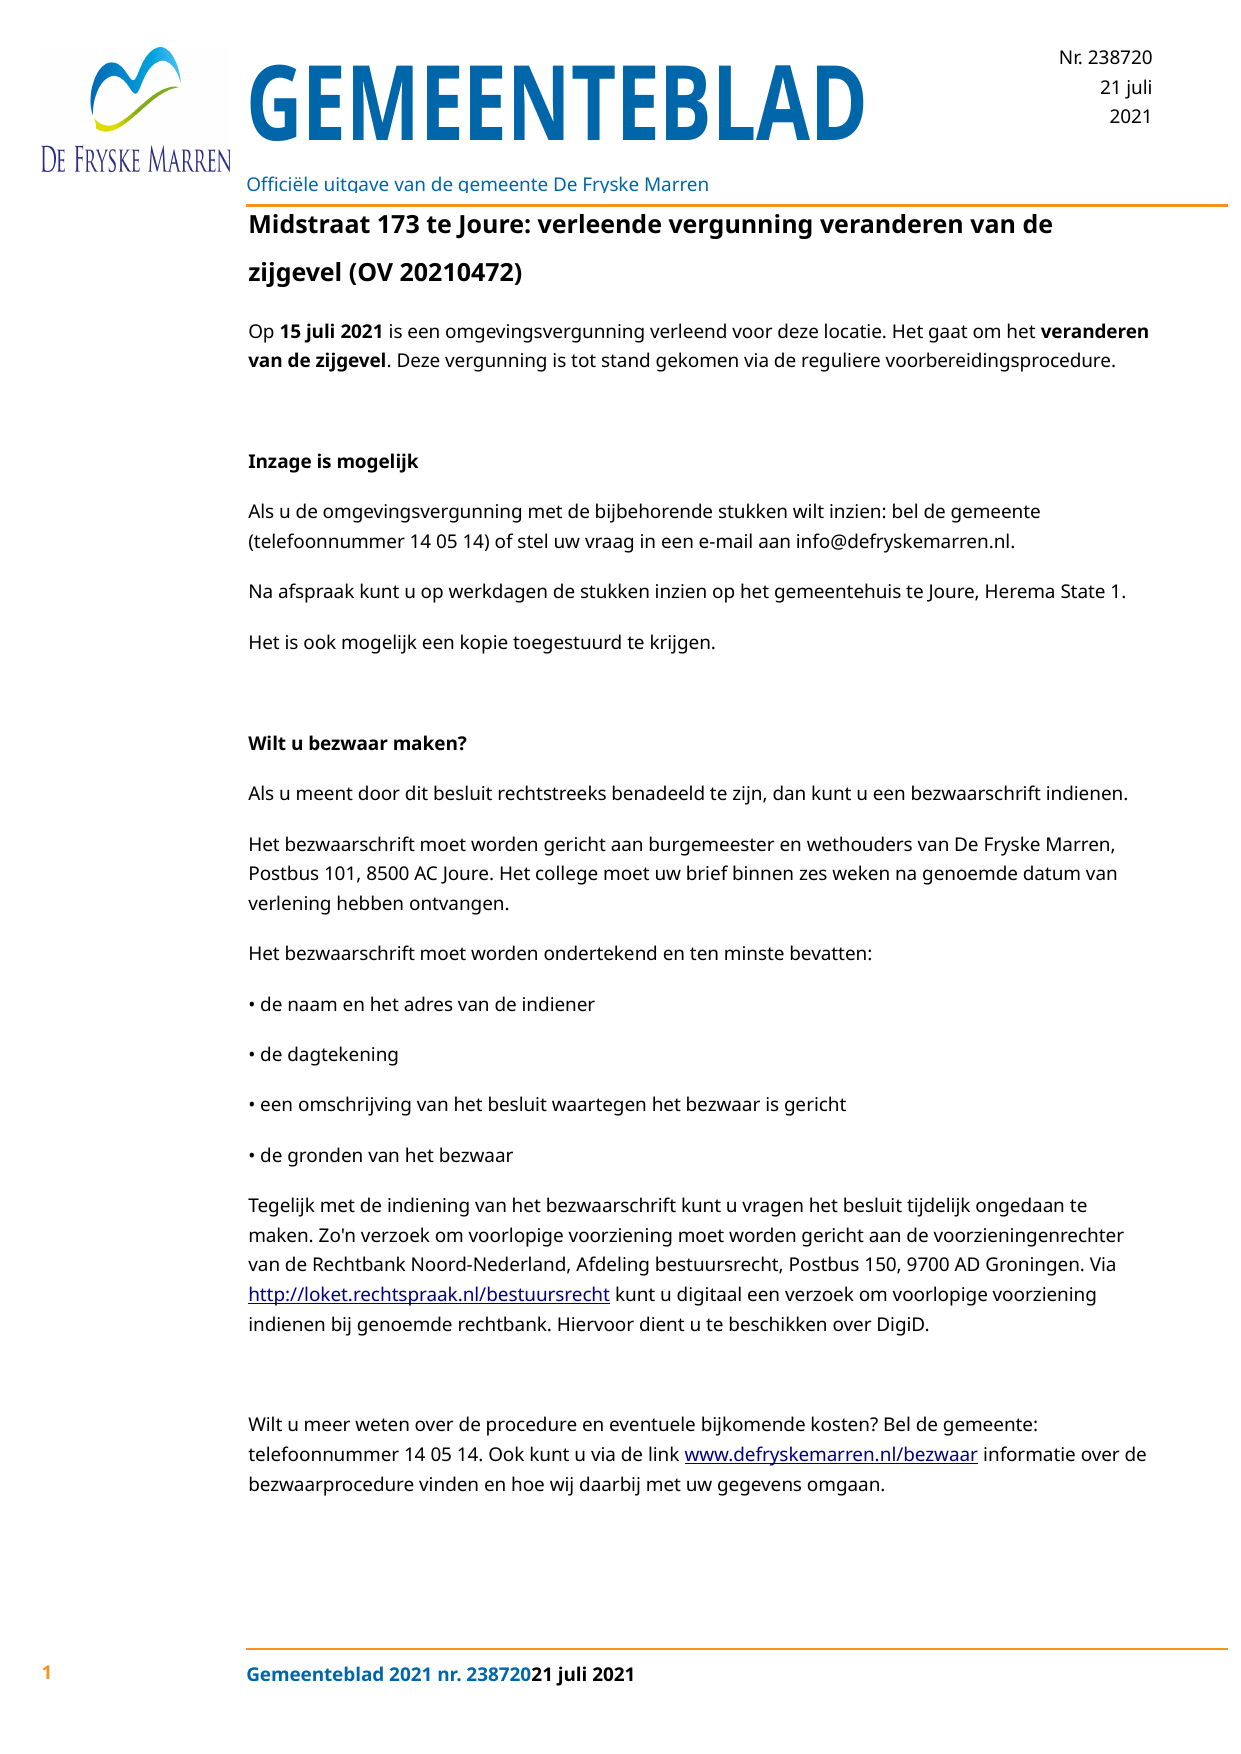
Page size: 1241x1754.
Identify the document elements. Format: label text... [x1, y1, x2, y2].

text Wilt u meer weten over de procedure en eventuele bijkomende kosten? Bel de gemeente: telefoonnummer 14 05 14. Ook kunt u via de link www.defryskemarren.nl/bezwaar informatie over de bezwaarprocedure vinden en hoe wij daarbij met uw gegevens omgaan. [248, 1412, 1152, 1497]
text • een omschrijving van het besluit waartegen het bezwaar is gericht [248, 1092, 1152, 1117]
picture [41, 47, 231, 172]
text Na afspraak kunt u op werkdagen de stukken inzien op het gemeentehuis te Joure, Herema State 1. [248, 579, 1152, 604]
text Inzage is mogelijk [248, 448, 1152, 474]
text Midstraat 173 te Joure: verleende vergunning veranderen van de zijgevel (OV 20210472) [248, 207, 1152, 288]
text Het bezwaarschrift moet worden gericht aan burgemeester en wethouders van De Fryske Marren, Postbus 101, 8500 AC Joure. Het college moet uw brief binnen zes weken na genoemde datum van verlening hebben ontvangen. [248, 831, 1152, 916]
text Wilt u bezwaar maken? [248, 730, 1152, 756]
text • de naam en het adres van de indiener [248, 991, 1152, 1017]
text Als u meent door dit besluit rechtstreeks benadeeld te zijn, dan kunt u een bezwaarschrift indienen. [248, 780, 1152, 806]
text • de dagtekening [248, 1041, 1152, 1067]
text • de gronden van het bezwaar [248, 1142, 1152, 1168]
text Het is ook mogelijk een kopie toegestuurd te krijgen. [248, 629, 1152, 655]
text Als u de omgevingsvergunning met de bijbehorende stukken wilt inzien: bel de gemeente (telefoonnummer 14 05 14) of stel uw vraag in een e-mail aan info@defryskemarren.nl. [248, 499, 1152, 554]
text Op 15 juli 2021 is een omgevingsvergunning verleend voor deze locatie. Het gaat om het veranderen van de zijgevel. Deze vergunning is tot stand gekomen via de reguliere voorbereidingsprocedure. [248, 318, 1152, 373]
text Tegelijk met de indiening van het bezwaarschrift kunt u vragen het besluit tijdelijk ongedaan te maken. Zo'n verzoek om voorlopige voorziening moet worden gericht aan de voorzieningenrechter van de Rechtbank Noord-Nederland, Afdeling bestuursrecht, Postbus 150, 9700 AD Groningen. Via http://loket.rechtspraak.nl/bestuursrecht kunt u digitaal een verzoek om voorlopige voorziening indienen bij genoemde rechtbank. Hiervoor dient u te beschikken over DigiD. [248, 1192, 1152, 1337]
text Het bezwaarschrift moet worden ondertekend en ten minste bevatten: [248, 940, 1152, 966]
